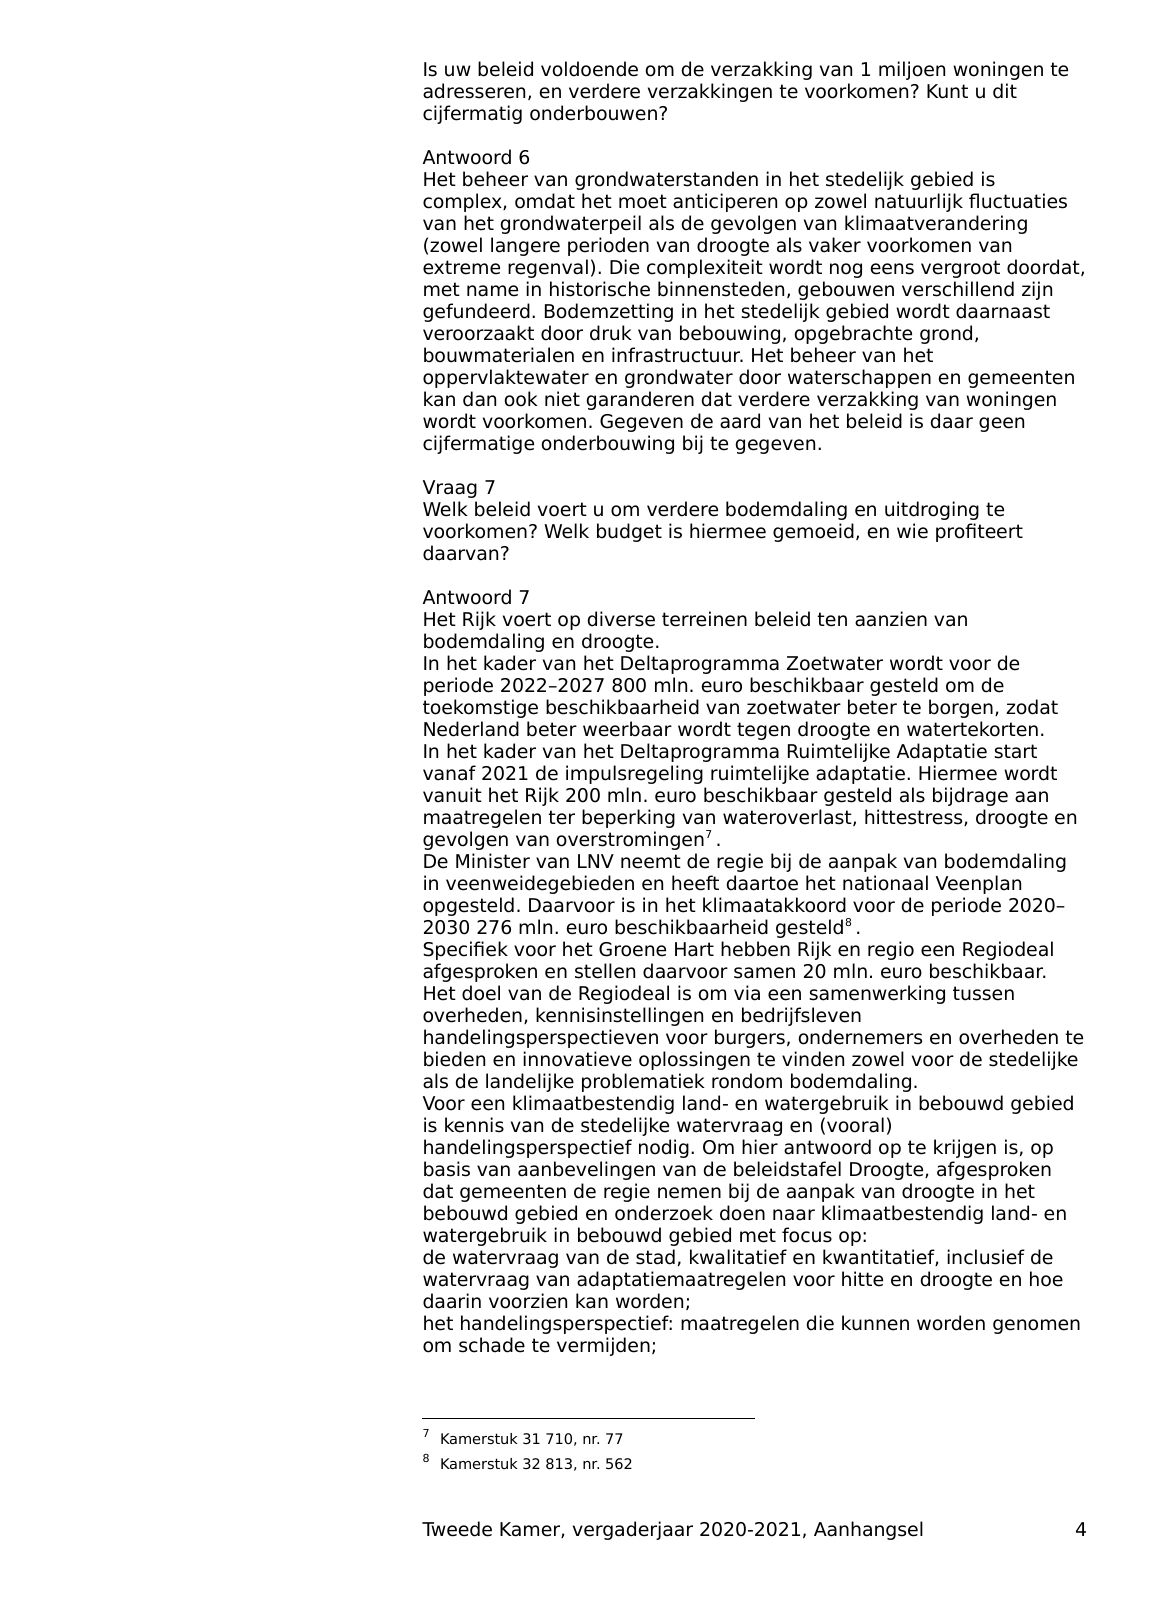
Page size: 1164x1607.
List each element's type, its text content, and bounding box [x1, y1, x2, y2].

text Het beheer van grondwaterstanden in het stedelijk gebied is complex, omdat het moet anticiperen op zowel natuurlijk fluctuaties van het grondwaterpeil als de gevolgen van klimaatverandering (zowel langere perioden van droogte als vaker voorkomen van extreme regenval). Die complexiteit wordt nog eens vergroot doordat, met name in historische binnensteden, gebouwen verschillend zijn gefundeerd. Bodemzetting in het stedelijk gebied wordt daarnaast veroorzaakt door druk van bebouwing, opgebrachte grond, bouwmaterialen en infrastructuur. Het beheer van het oppervlaktewater en grondwater door waterschappen en gemeenten kan dan ook niet garanderen dat verdere verzakking van woningen wordt voorkomen. Gegeven de aard van het beleid is daar geen cijfermatige onderbouwing bij te gegeven. [422, 169, 1087, 455]
text De Minister van LNV neemt de regie bij de aanpak van bodemdaling in veenweidegebieden en heeft daartoe het nationaal Veenplan opgesteld. Daarvoor is in het klimaatakkoord voor de periode 2020–2030 276 mln. euro beschikbaarheid gesteld. [422, 851, 1087, 939]
text In het kader van het Deltaprogramma Zoetwater wordt voor de periode 2022–2027 800 mln. euro beschikbaar gesteld om de toekomstige beschikbaarheid van zoetwater beter te borgen, zodat Nederland beter weerbaar wordt tegen droogte en watertekorten. [422, 653, 1087, 741]
text Welk beleid voert u om verdere bodemdaling en uitdroging te voorkomen? Welk budget is hiermee gemoeid, en wie profiteert daarvan? [422, 499, 1087, 565]
text Kamerstuk 32 813, nr. 562 [422, 1452, 1087, 1474]
text Specifiek voor het Groene Hart hebben Rijk en regio een Regiodeal afgesproken en stellen daarvoor samen 20 mln. euro beschikbaar. Het doel van de Regiodeal is om via een samenwerking tussen overheden, kennisinstellingen en bedrijfsleven handelingsperspectieven voor burgers, ondernemers en overheden te bieden en innovatieve oplossingen te vinden zowel voor de stedelijke als de landelijke problematiek rondom bodemdaling. [422, 939, 1087, 1093]
text In het kader van het Deltaprogramma Ruimtelijke Adaptatie start vanaf 2021 de impulsregeling ruimtelijke adaptatie. Hiermee wordt vanuit het Rijk 200 mln. euro beschikbaar gesteld als bijdrage aan maatregelen ter beperking van wateroverlast, hittestress, droogte en gevolgen van overstromingen. [422, 741, 1087, 851]
text Het Rijk voert op diverse terreinen beleid ten aanzien van bodemdaling en droogte. [422, 609, 1087, 653]
text Voor een klimaatbestendig land- en watergebruik in bebouwd gebied is kennis van de stedelijke watervraag en (vooral) handelingsperspectief nodig. Om hier antwoord op te krijgen is, op basis van aanbevelingen van de beleidstafel Droogte, afgesproken dat gemeenten de regie nemen bij de aanpak van droogte in het bebouwd gebied en onderzoek doen naar klimaatbestendig land- en watergebruik in bebouwd gebied met focus op: [422, 1093, 1087, 1247]
text Vraag 7 [422, 477, 1087, 499]
text Antwoord 6 [422, 147, 1087, 169]
text Is uw beleid voldoende om de verzakking van 1 miljoen woningen te adresseren, en verdere verzakkingen te voorkomen? Kunt u dit cijfermatig onderbouwen? [422, 59, 1087, 125]
text Kamerstuk 31 710, nr. 77 [422, 1427, 1087, 1449]
text de watervraag van de stad, kwalitatief en kwantitatief, inclusief de watervraag van adaptatiemaatregelen voor hitte en droogte en hoe daarin voorzien kan worden; [422, 1247, 1087, 1312]
text Antwoord 7 [422, 587, 1087, 609]
text het handelingsperspectief: maatregelen die kunnen worden genomen om schade te vermijden; [422, 1312, 1087, 1356]
